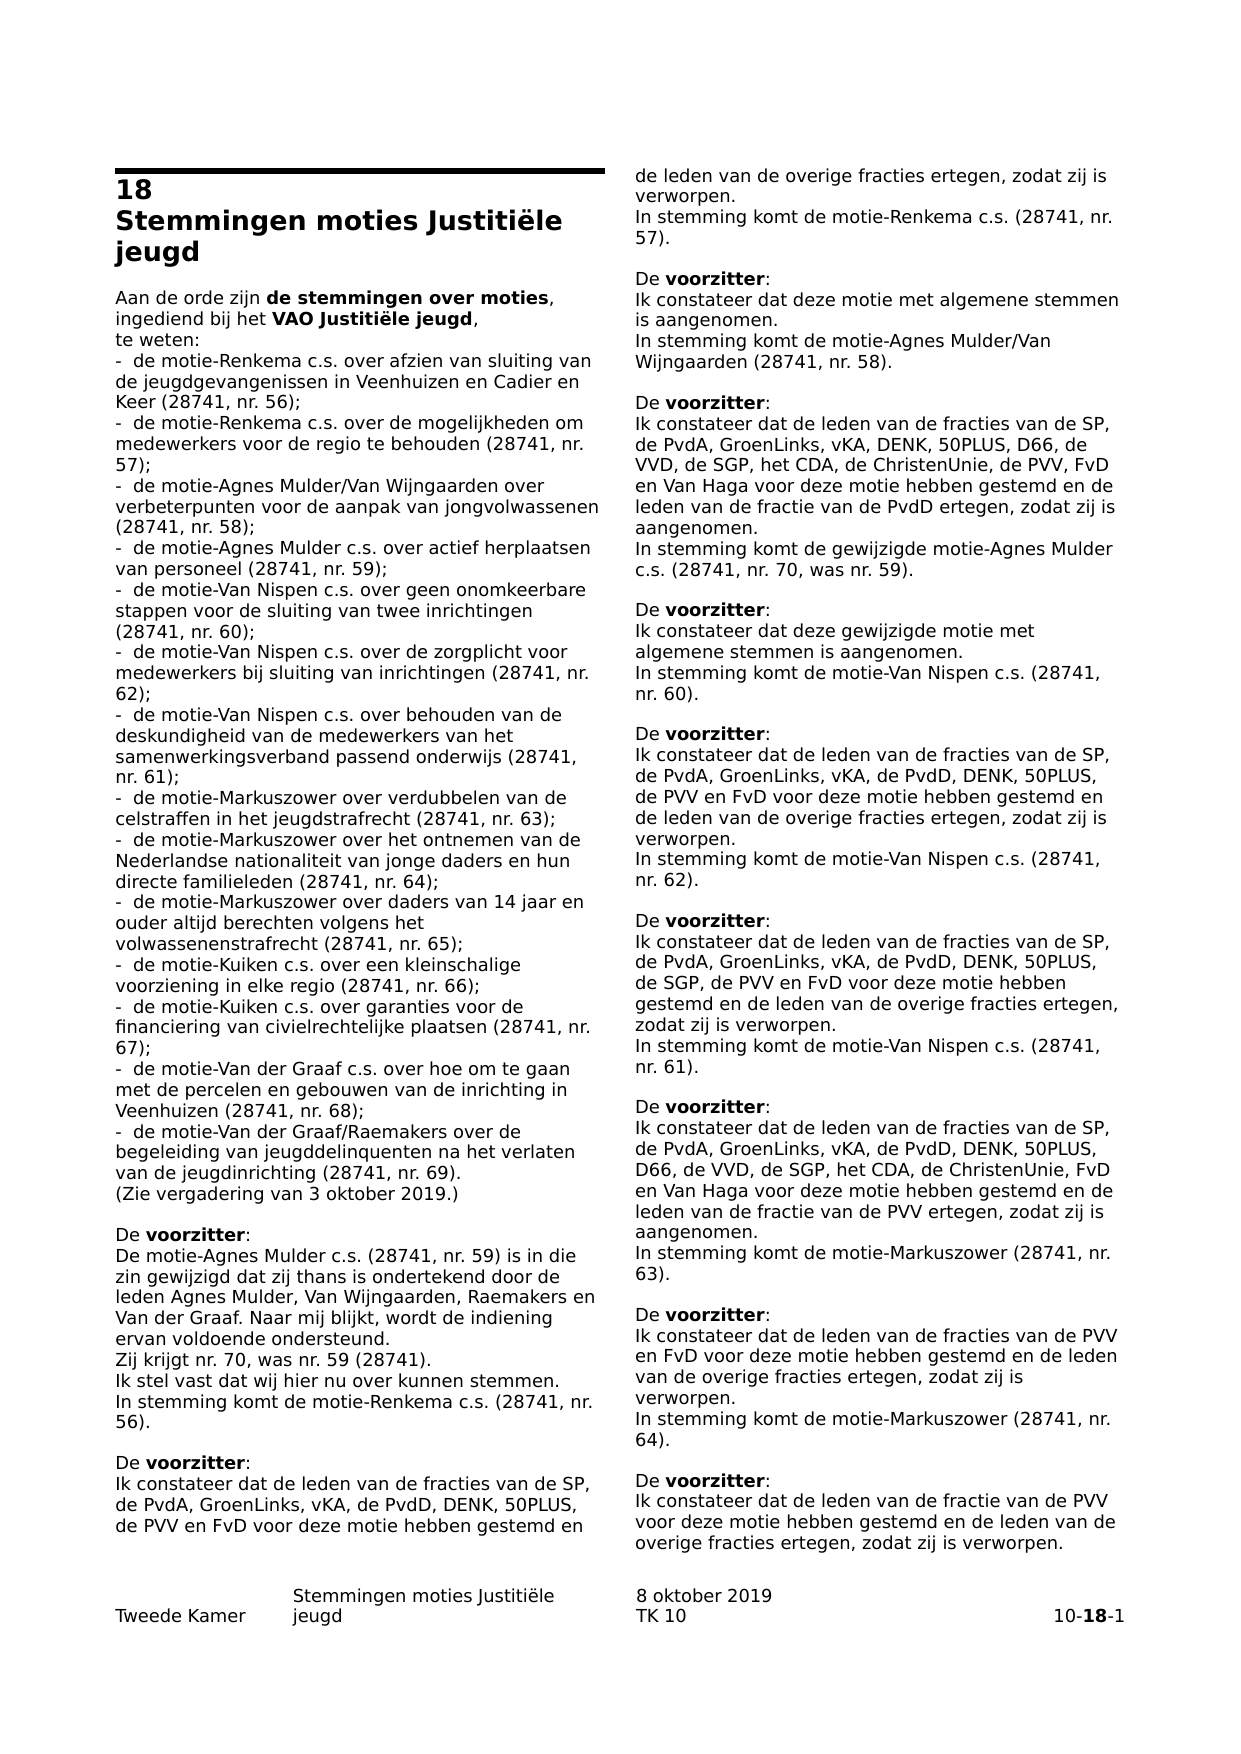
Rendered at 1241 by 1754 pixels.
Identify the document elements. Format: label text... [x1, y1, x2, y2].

list de motie-Markuszower over daders van 14 jaar en ouder altijd berechten volgens het volwassenenstrafrecht (28741, nr. 65); [115, 892, 605, 955]
text te weten: [115, 330, 605, 351]
text Ik constateer dat deze gewijzigde motie met algemene stemmen is aangenomen. [635, 621, 1125, 662]
list de motie-Van der Graaf/Raemakers over de begeleiding van jeugddelinquenten na het verlaten van de jeugdinrichting (28741, nr. 69). [115, 1121, 605, 1184]
text Zij krijgt nr. 70, was nr. 59 (28741). [115, 1350, 605, 1371]
text De voorzitter: [115, 1225, 605, 1246]
text In stemming komt de motie-Markuszower (28741, nr. 64). [635, 1409, 1125, 1450]
text Aan de orde zijn de stemmingen over moties, ingediend bij het VAO Justitiële jeugd, [115, 288, 605, 330]
list de motie-Agnes Mulder/Van Wijngaarden over verbeterpunten voor de aanpak van jongvolwassenen (28741, nr. 58); [115, 476, 605, 538]
text In stemming komt de gewijzigde motie-Agnes Mulder c.s. (28741, nr. 70, was nr. 59). [635, 538, 1125, 580]
text In stemming komt de motie-Agnes Mulder/Van Wijngaarden (28741, nr. 58). [635, 331, 1125, 373]
text In stemming komt de motie-Van Nispen c.s. (28741, nr. 60). [635, 662, 1125, 704]
text Ik constateer dat de leden van de fracties van de SP, de PvdA, GroenLinks, vKA, de PvdD, DENK, 50PLUS, de PVV en FvD voor deze motie hebben gestemd en de leden van de overige fracties ertegen, zodat zij is verworpen. [635, 745, 1125, 849]
list de motie-Kuiken c.s. over garanties voor de financiering van civielrechtelijke plaatsen (28741, nr. 67); [115, 996, 605, 1059]
list de motie-Van der Graaf c.s. over hoe om te gaan met de percelen en gebouwen van de inrichting in Veenhuizen (28741, nr. 68); [115, 1059, 605, 1121]
text Ik constateer dat deze motie met algemene stemmen is aangenomen. [635, 289, 1125, 331]
list de motie-Markuszower over het ontnemen van de Nederlandse nationaliteit van jonge daders en hun directe familieleden (28741, nr. 64); [115, 830, 605, 892]
list de motie-Van Nispen c.s. over behouden van de deskundigheid van de medewerkers van het samenwerkingsverband passend onderwijs (28741, nr. 61); [115, 705, 605, 788]
text (Zie vergadering van 3 oktober 2019.) [115, 1184, 605, 1205]
text In stemming komt de motie-Van Nispen c.s. (28741, nr. 62). [635, 849, 1125, 891]
title 18 Stemmingen moties Justitiële jeugd [115, 174, 605, 268]
text De voorzitter: [635, 724, 1125, 745]
text Ik constateer dat de leden van de fracties van de PVV en FvD voor deze motie hebben gestemd en de leden van de overige fracties ertegen, zodat zij is verworpen. [635, 1325, 1125, 1409]
text Ik constateer dat de leden van de fracties van de SP, de PvdA, GroenLinks, vKA, de PvdD, DENK, 50PLUS, de PVV en FvD voor deze motie hebben gestemd en [115, 1474, 605, 1536]
text De motie-Agnes Mulder c.s. (28741, nr. 59) is in die zin gewijzigd dat zij thans is ondertekend door de leden Agnes Mulder, Van Wijngaarden, Raemakers en Van der Graaf. Naar mij blijkt, wordt de indiening ervan voldoende ondersteund. [115, 1246, 605, 1350]
text Ik constateer dat de leden van de fracties van de SP, de PvdA, GroenLinks, vKA, DENK, 50PLUS, D66, de VVD, de SGP, het CDA, de ChristenUnie, de PVV, FvD en Van Haga voor deze motie hebben gestemd en de leden van de fractie van de PvdD ertegen, zodat zij is aangenomen. [635, 413, 1125, 538]
text Ik stel vast dat wij hier nu over kunnen stemmen. [115, 1371, 605, 1391]
list de motie-Van Nispen c.s. over geen onomkeerbare stappen voor de sluiting van twee inrichtingen (28741, nr. 60); [115, 580, 605, 642]
text Ik constateer dat de leden van de fractie van de PVV voor deze motie hebben gestemd en de leden van de overige fracties ertegen, zodat zij is verworpen. [635, 1491, 1125, 1554]
list de motie-Renkema c.s. over afzien van sluiting van de jeugdgevangenissen in Veenhuizen en Cadier en Keer (28741, nr. 56); [115, 351, 605, 413]
text De voorzitter: [635, 911, 1125, 931]
text De voorzitter: [635, 393, 1125, 413]
text In stemming komt de motie-Van Nispen c.s. (28741, nr. 61). [635, 1036, 1125, 1077]
list de motie-Van Nispen c.s. over de zorgplicht voor medewerkers bij sluiting van inrichtingen (28741, nr. 62); [115, 642, 605, 705]
text de leden van de overige fracties ertegen, zodat zij is verworpen. [635, 165, 1125, 207]
text In stemming komt de motie-Renkema c.s. (28741, nr. 57). [635, 207, 1125, 249]
text De voorzitter: [115, 1453, 605, 1474]
text In stemming komt de motie-Renkema c.s. (28741, nr. 56). [115, 1391, 605, 1433]
list de motie-Kuiken c.s. over een kleinschalige voorziening in elke regio (28741, nr. 66); [115, 955, 605, 996]
text Ik constateer dat de leden van de fracties van de SP, de PvdA, GroenLinks, vKA, de PvdD, DENK, 50PLUS, D66, de VVD, de SGP, het CDA, de ChristenUnie, FvD en Van Haga voor deze motie hebben gestemd en de leden van de fractie van de PVV ertegen, zodat zij is aangenomen. [635, 1118, 1125, 1243]
text In stemming komt de motie-Markuszower (28741, nr. 63). [635, 1243, 1125, 1285]
list de motie-Renkema c.s. over de mogelijkheden om medewerkers voor de regio te behouden (28741, nr. 57); [115, 413, 605, 476]
text De voorzitter: [635, 269, 1125, 289]
text De voorzitter: [635, 1470, 1125, 1491]
list de motie-Markuszower over verdubbelen van de celstraffen in het jeugdstrafrecht (28741, nr. 63); [115, 788, 605, 830]
text De voorzitter: [635, 1305, 1125, 1325]
text De voorzitter: [635, 600, 1125, 621]
list de motie-Agnes Mulder c.s. over actief herplaatsen van personeel (28741, nr. 59); [115, 538, 605, 580]
text De voorzitter: [635, 1097, 1125, 1118]
text Ik constateer dat de leden van de fracties van de SP, de PvdA, GroenLinks, vKA, de PvdD, DENK, 50PLUS, de SGP, de PVV en FvD voor deze motie hebben gestemd en de leden van de overige fracties ertegen, zodat zij is verworpen. [635, 931, 1125, 1036]
